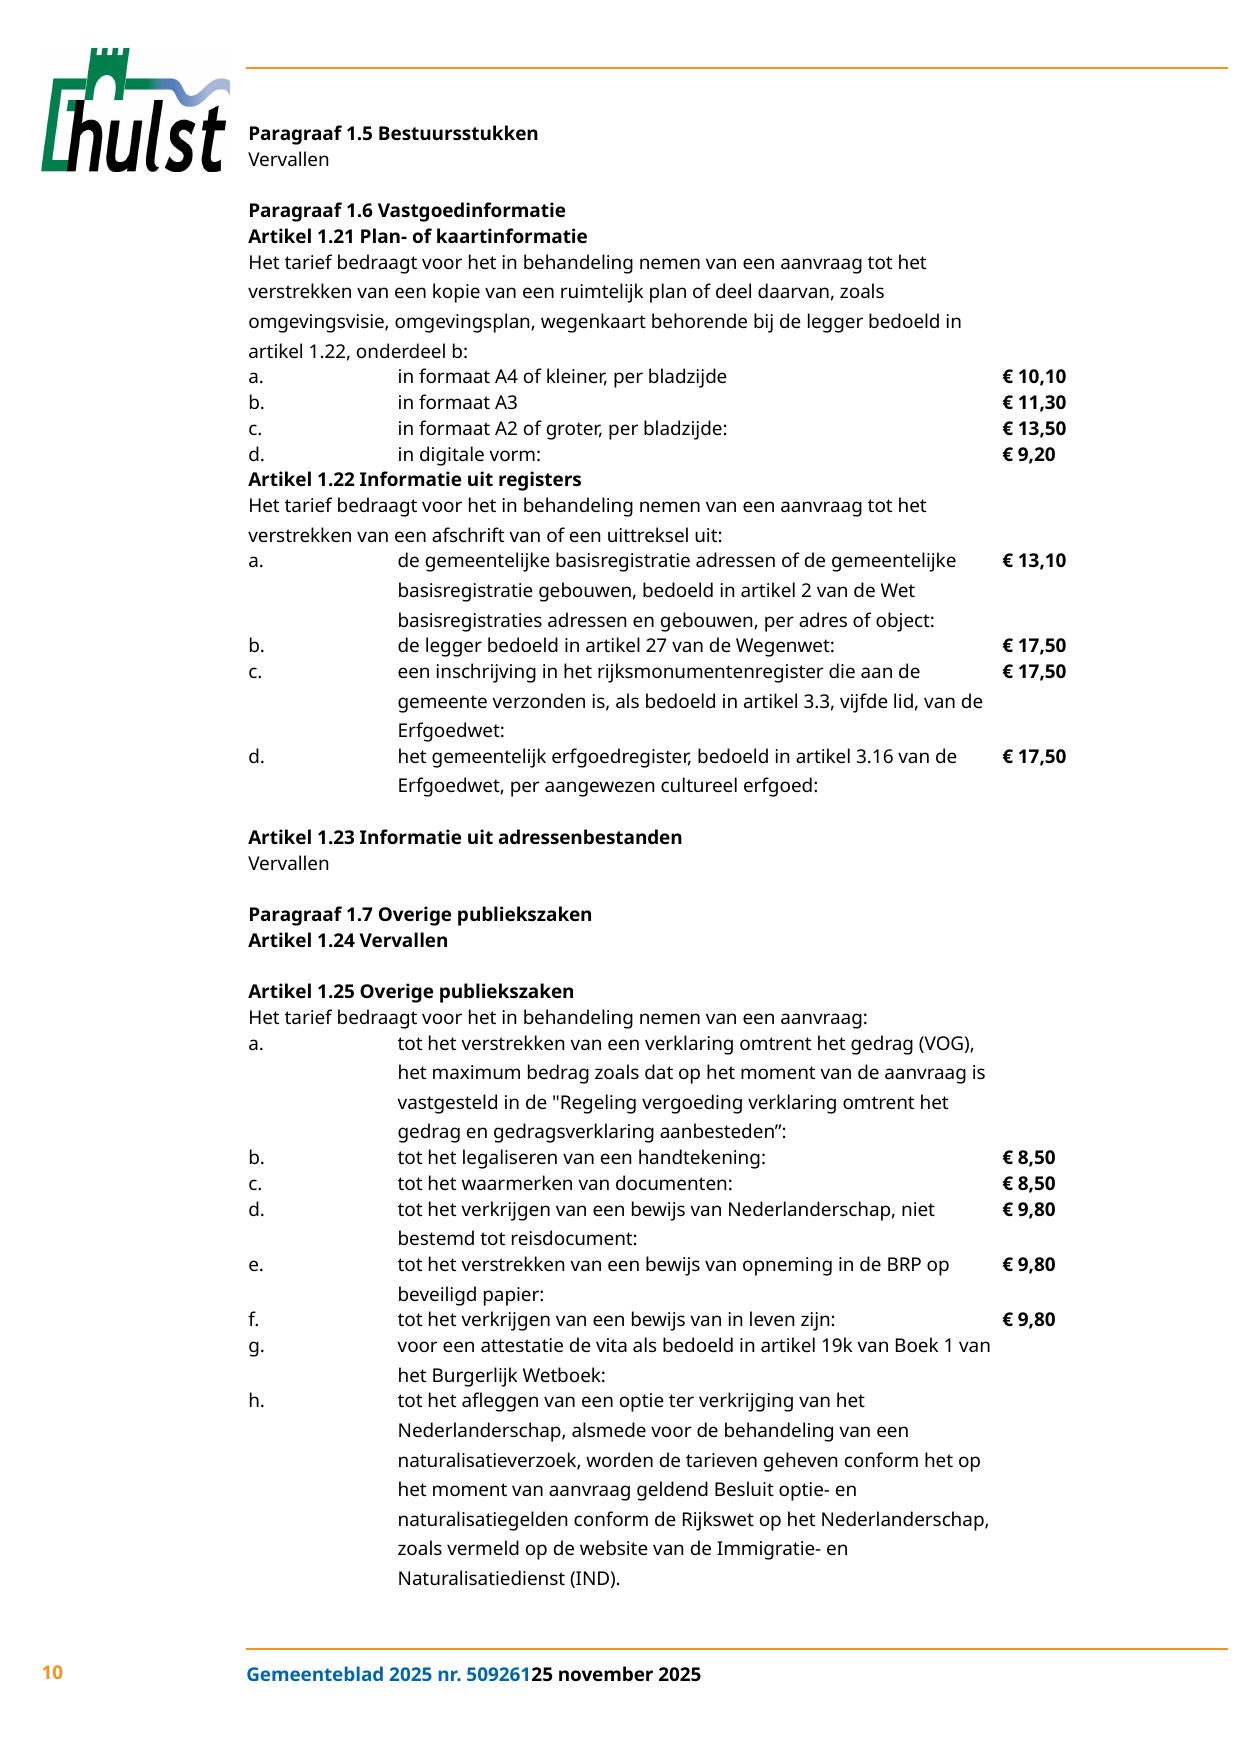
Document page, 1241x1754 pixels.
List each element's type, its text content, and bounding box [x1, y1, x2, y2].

table_cell [1002, 876, 1152, 901]
table_cell in formaat A4 of kleiner, per bladzijde [398, 364, 1002, 389]
table_cell Artikel 1.22 Informatie uit registers [248, 467, 1002, 492]
table_cell [1002, 224, 1152, 249]
table_cell d. [248, 1196, 397, 1251]
table_cell [1002, 172, 1152, 198]
table_cell [398, 172, 1002, 198]
table_cell [1002, 901, 1152, 927]
table_cell a. [248, 364, 397, 389]
table_cell d. [248, 441, 397, 467]
table_cell [1002, 927, 1152, 953]
table_cell het gemeentelijk erfgoedregister, bedoeld in artikel 3.16 van de Erfgoedwet, per aangewezen cultureel erfgoed: [398, 743, 1002, 798]
table_cell Artikel 1.25 Overige publiekszaken [248, 979, 1002, 1004]
table_cell [1002, 850, 1152, 876]
table_cell [1002, 824, 1152, 850]
table_cell € 9,80 [1002, 1307, 1152, 1332]
table_cell € 9,80 [1002, 1196, 1152, 1251]
table_cell € 11,30 [1002, 389, 1152, 415]
table_cell € 13,50 [1002, 415, 1152, 441]
table_cell € 17,50 [1002, 743, 1152, 798]
table_cell [1002, 1004, 1152, 1030]
table_cell b. [248, 389, 397, 415]
table_cell tot het verstrekken van een bewijs van opneming in de BRP op beveiligd papier: [398, 1251, 1002, 1307]
table_cell [398, 95, 1002, 121]
picture [41, 47, 231, 172]
table_cell [398, 799, 1002, 824]
table_cell € 13,10 [1002, 548, 1152, 632]
table_cell [1002, 121, 1152, 146]
table_cell tot het verkrijgen van een bewijs van in leven zijn: [398, 1307, 1002, 1332]
table_cell [1002, 467, 1152, 492]
table_cell [398, 876, 1002, 901]
table_cell c. [248, 415, 397, 441]
table_cell voor een attestatie de vita als bedoeld in artikel 19k van Boek 1 van het Burgerlijk Wetboek: [398, 1332, 1002, 1388]
table_cell Artikel 1.24 Vervallen [248, 927, 1002, 953]
table_cell [248, 95, 397, 121]
table_cell € 10,10 [1002, 364, 1152, 389]
table_cell c. [248, 658, 397, 743]
table_cell [248, 876, 397, 901]
table_cell [1002, 799, 1152, 824]
table_cell tot het afleggen van een optie ter verkrijging van het Nederlanderschap, alsmede voor de behandeling van een naturalisatieverzoek, worden de tarieven geheven conform het op het moment van aanvraag geldend Besluit optie- en naturalisatiegelden conform de Rijkswet op het Nederlanderschap, zoals vermeld op de website van de Immigratie- en Naturalisatiedienst (IND). [398, 1388, 1002, 1591]
table_cell [1002, 198, 1152, 223]
table_cell f. [248, 1307, 397, 1332]
table_cell tot het verkrijgen van een bewijs van Nederlanderschap, niet bestemd tot reisdocument: [398, 1196, 1002, 1251]
table_cell de legger bedoeld in artikel 27 van de Wegenwet: [398, 633, 1002, 658]
table_cell a. [248, 548, 397, 632]
table_cell b. [248, 633, 397, 658]
table_cell Artikel 1.23 Informatie uit adressenbestanden [248, 824, 1002, 850]
table_cell in formaat A2 of groter, per bladzijde: [398, 415, 1002, 441]
table_cell tot het verstrekken van een verklaring omtrent het gedrag (VOG), het maximum bedrag zoals dat op het moment van de aanvraag is vastgesteld in de "Regeling vergoeding verklaring omtrent het gedrag en gedragsverklaring aanbesteden”: [398, 1030, 1002, 1144]
table_cell [1002, 249, 1152, 364]
table_cell [1002, 1030, 1152, 1144]
table_cell € 17,50 [1002, 658, 1152, 743]
table_cell € 8,50 [1002, 1145, 1152, 1170]
table_cell Vervallen [248, 850, 1002, 876]
table_cell tot het legaliseren van een handtekening: [398, 1145, 1002, 1170]
table_cell [398, 953, 1002, 978]
table_cell € 8,50 [1002, 1170, 1152, 1196]
table_cell Paragraaf 1.6 Vastgoedinformatie [248, 198, 1002, 223]
table_cell tot het waarmerken van documenten: [398, 1170, 1002, 1196]
table_cell [1002, 95, 1152, 121]
table_cell Het tarief bedraagt voor het in behandeling nemen van een aanvraag tot het verstrekken van een kopie van een ruimtelijk plan of deel daarvan, zoals omgevingsvisie, omgevingsplan, wegenkaart behorende bij de legger bedoeld in artikel 1.22, onderdeel b: [248, 249, 1002, 364]
table_cell € 9,80 [1002, 1251, 1152, 1307]
table_cell Paragraaf 1.5 Bestuursstukken [248, 121, 1002, 146]
table_cell [1002, 953, 1152, 978]
table_cell g. [248, 1332, 397, 1388]
table_cell Artikel 1.21 Plan- of kaartinformatie [248, 224, 1002, 249]
table_cell Vervallen [248, 146, 1002, 172]
table_cell [1002, 979, 1152, 1004]
table_cell Het tarief bedraagt voor het in behandeling nemen van een aanvraag: [248, 1004, 1002, 1030]
table_cell c. [248, 1170, 397, 1196]
table_cell [1002, 1388, 1152, 1591]
table_cell h. [248, 1388, 397, 1591]
table_cell [1002, 146, 1152, 172]
table_cell in formaat A3 [398, 389, 1002, 415]
table_cell een inschrijving in het rijksmonumentenregister die aan de gemeente verzonden is, als bedoeld in artikel 3.3, vijfde lid, van de Erfgoedwet: [398, 658, 1002, 743]
table_cell a. [248, 1030, 397, 1144]
table_cell de gemeentelijke basisregistratie adressen of de gemeentelijke basisregistratie gebouwen, bedoeld in artikel 2 van de Wet basisregistraties adressen en gebouwen, per adres of object: [398, 548, 1002, 632]
table_cell [1002, 492, 1152, 548]
table_cell [1002, 1332, 1152, 1388]
table_cell € 9,20 [1002, 441, 1152, 467]
table_cell [248, 799, 397, 824]
table_cell e. [248, 1251, 397, 1307]
table_cell d. [248, 743, 397, 798]
table_cell € 17,50 [1002, 633, 1152, 658]
table_cell [248, 953, 397, 978]
table_cell in digitale vorm: [398, 441, 1002, 467]
table_cell b. [248, 1145, 397, 1170]
table_cell Het tarief bedraagt voor het in behandeling nemen van een aanvraag tot het verstrekken van een afschrift van of een uittreksel uit: [248, 492, 1002, 548]
table_cell [248, 172, 397, 198]
table_cell Paragraaf 1.7 Overige publiekszaken [248, 901, 1002, 927]
